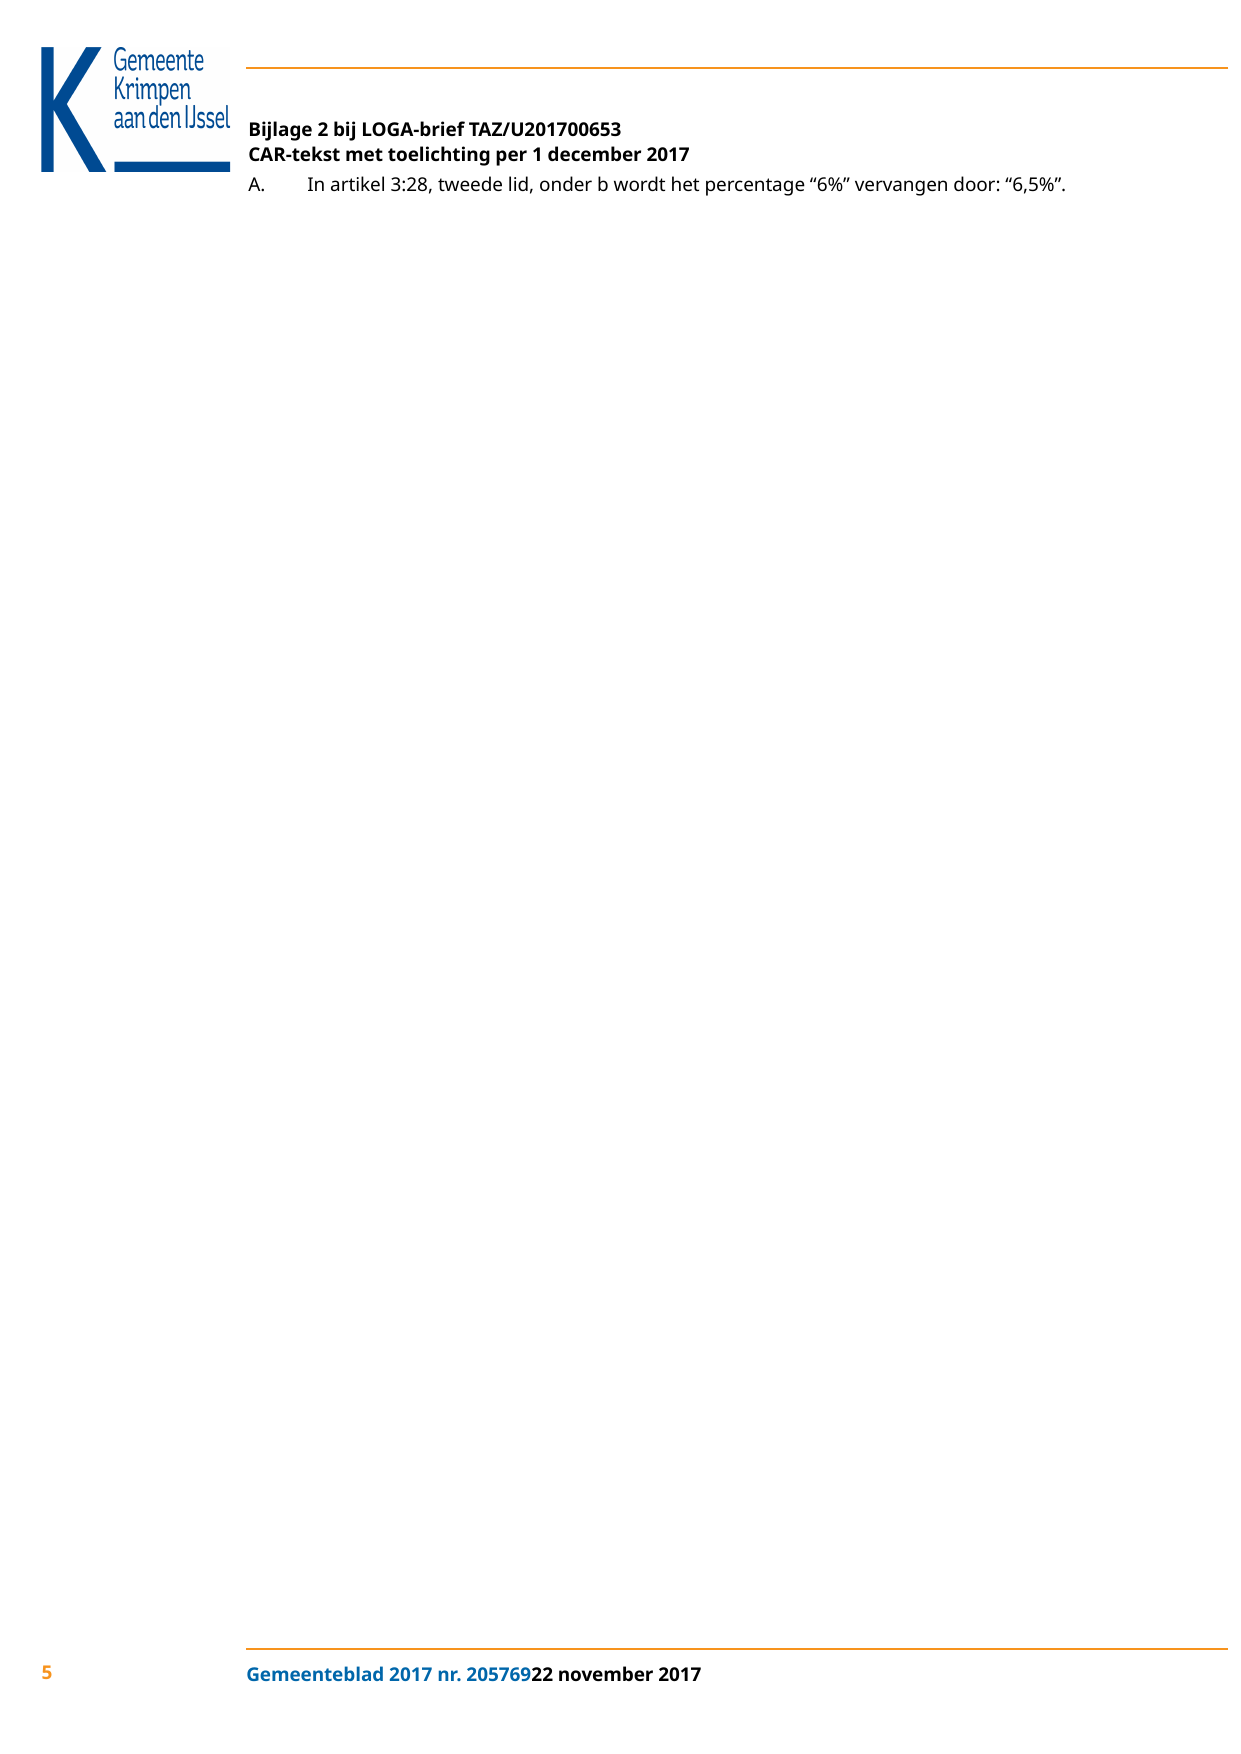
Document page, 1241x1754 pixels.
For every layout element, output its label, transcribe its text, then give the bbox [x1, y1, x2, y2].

list In artikel 3:28, tweede lid, onder b wordt het percentage “6%” vervangen door: “6,5%”. [248, 171, 1152, 197]
text CAR-tekst met toelichting per 1 december 2017 [248, 141, 1152, 167]
picture [41, 47, 231, 172]
text Bijlage 2 bij LOGA-brief TAZ/U201700653 [248, 116, 1152, 141]
